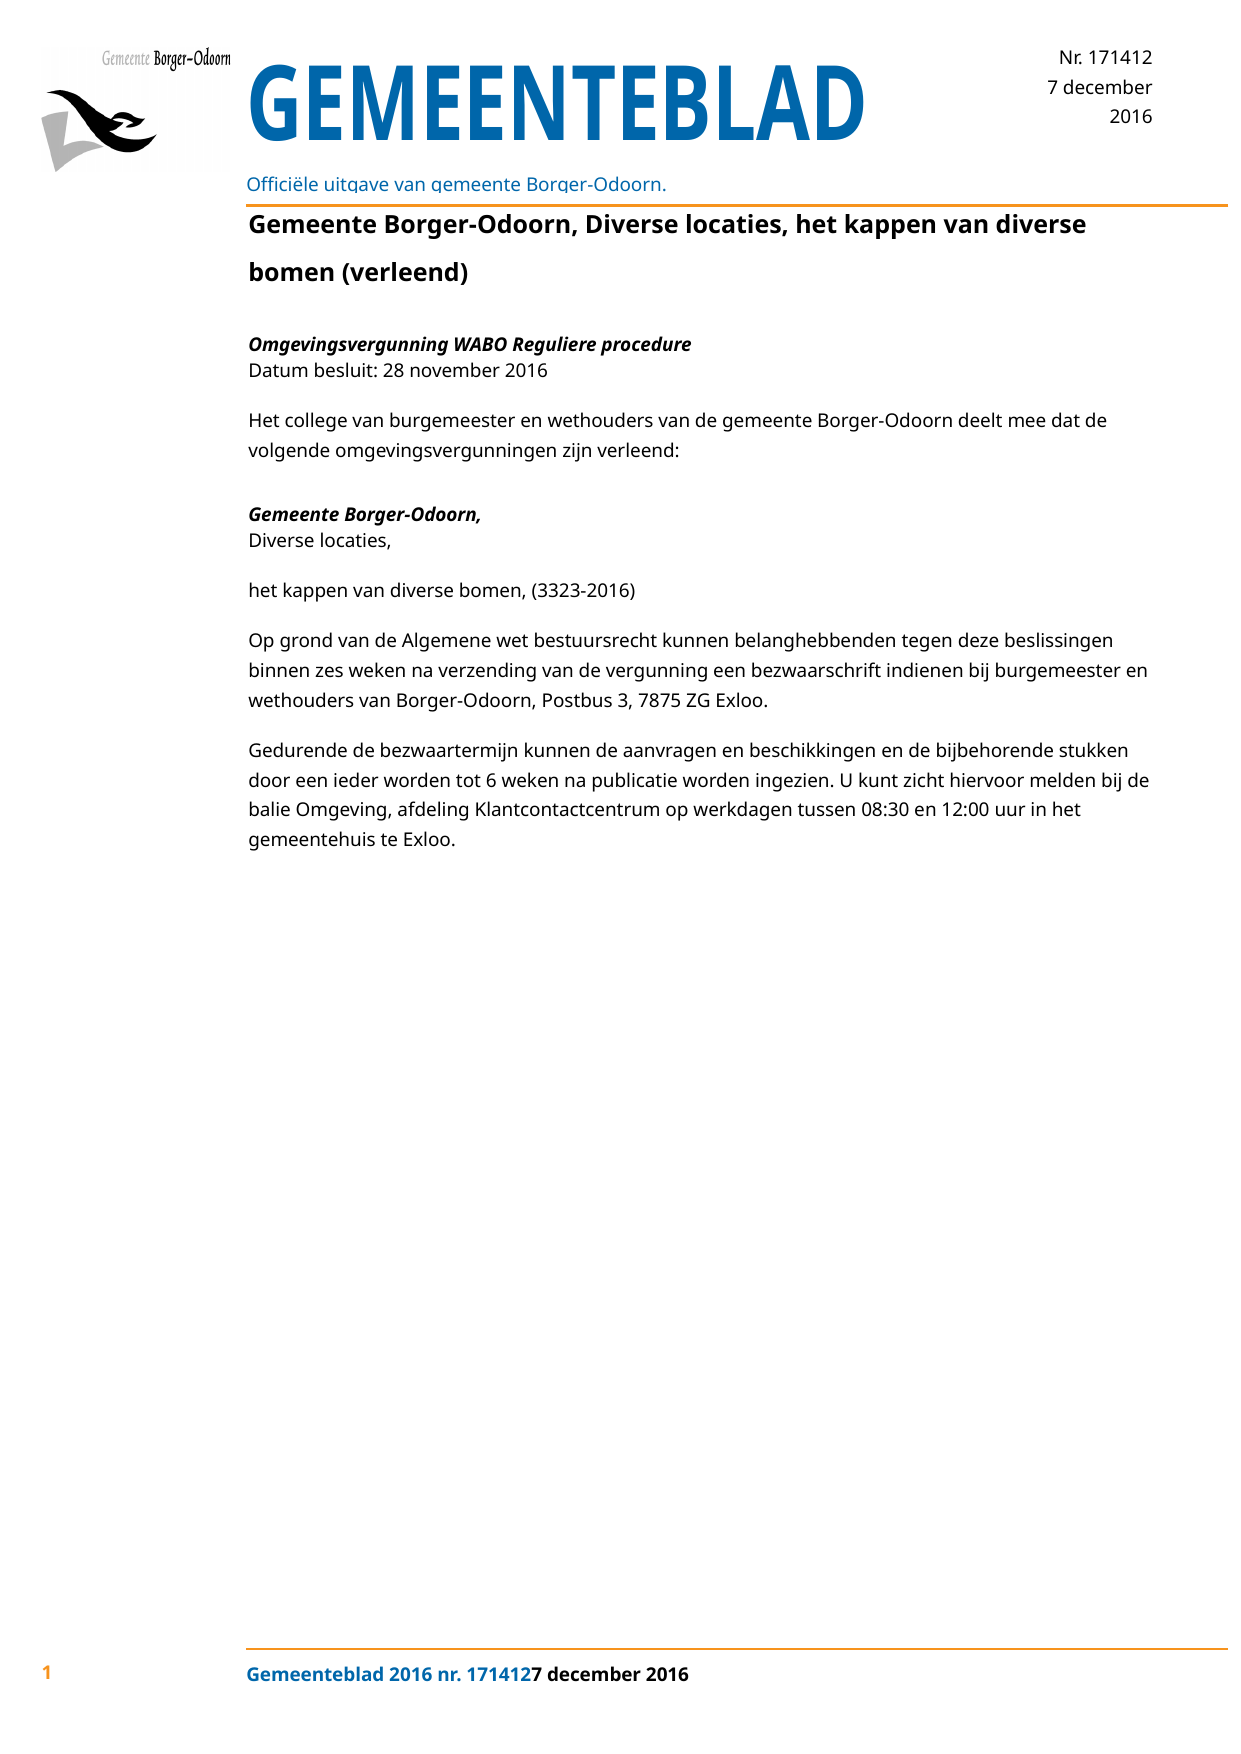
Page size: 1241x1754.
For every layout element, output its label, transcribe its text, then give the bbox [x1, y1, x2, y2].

text Op grond van de Algemene wet bestuursrecht kunnen belanghebbenden tegen deze beslissingen binnen zes weken na verzending van de vergunning een bezwaarschrift indienen bij burgemeester en wethouders van Borger-Odoorn, Postbus 3, 7875 ZG Exloo. [248, 628, 1152, 713]
picture [41, 47, 231, 172]
text Gemeente Borger-Odoorn, [248, 501, 1152, 527]
text Diverse locaties, [248, 527, 1152, 553]
text Gemeente Borger-Odoorn, Diverse locaties, het kappen van diverse bomen (verleend) [248, 207, 1152, 288]
text Gedurende de bezwaartermijn kunnen de aanvragen en beschikkingen en de bijbehorende stukken door een ieder worden tot 6 weken na publicatie worden ingezien. U kunt zicht hiervoor melden bij de balie Omgeving, afdeling Klantcontactcentrum op werkdagen tussen 08:30 en 12:00 uur in het gemeentehuis te Exloo. [248, 737, 1152, 852]
text het kappen van diverse bomen, (3323-2016) [248, 577, 1152, 603]
text Datum besluit: 28 november 2016 [248, 357, 1152, 383]
text Het college van burgemeester en wethouders van de gemeente Borger-Odoorn deelt mee dat de volgende omgevingsvergunningen zijn verleend: [248, 408, 1152, 463]
text Omgevingsvergunning WABO Reguliere procedure [248, 331, 1152, 357]
